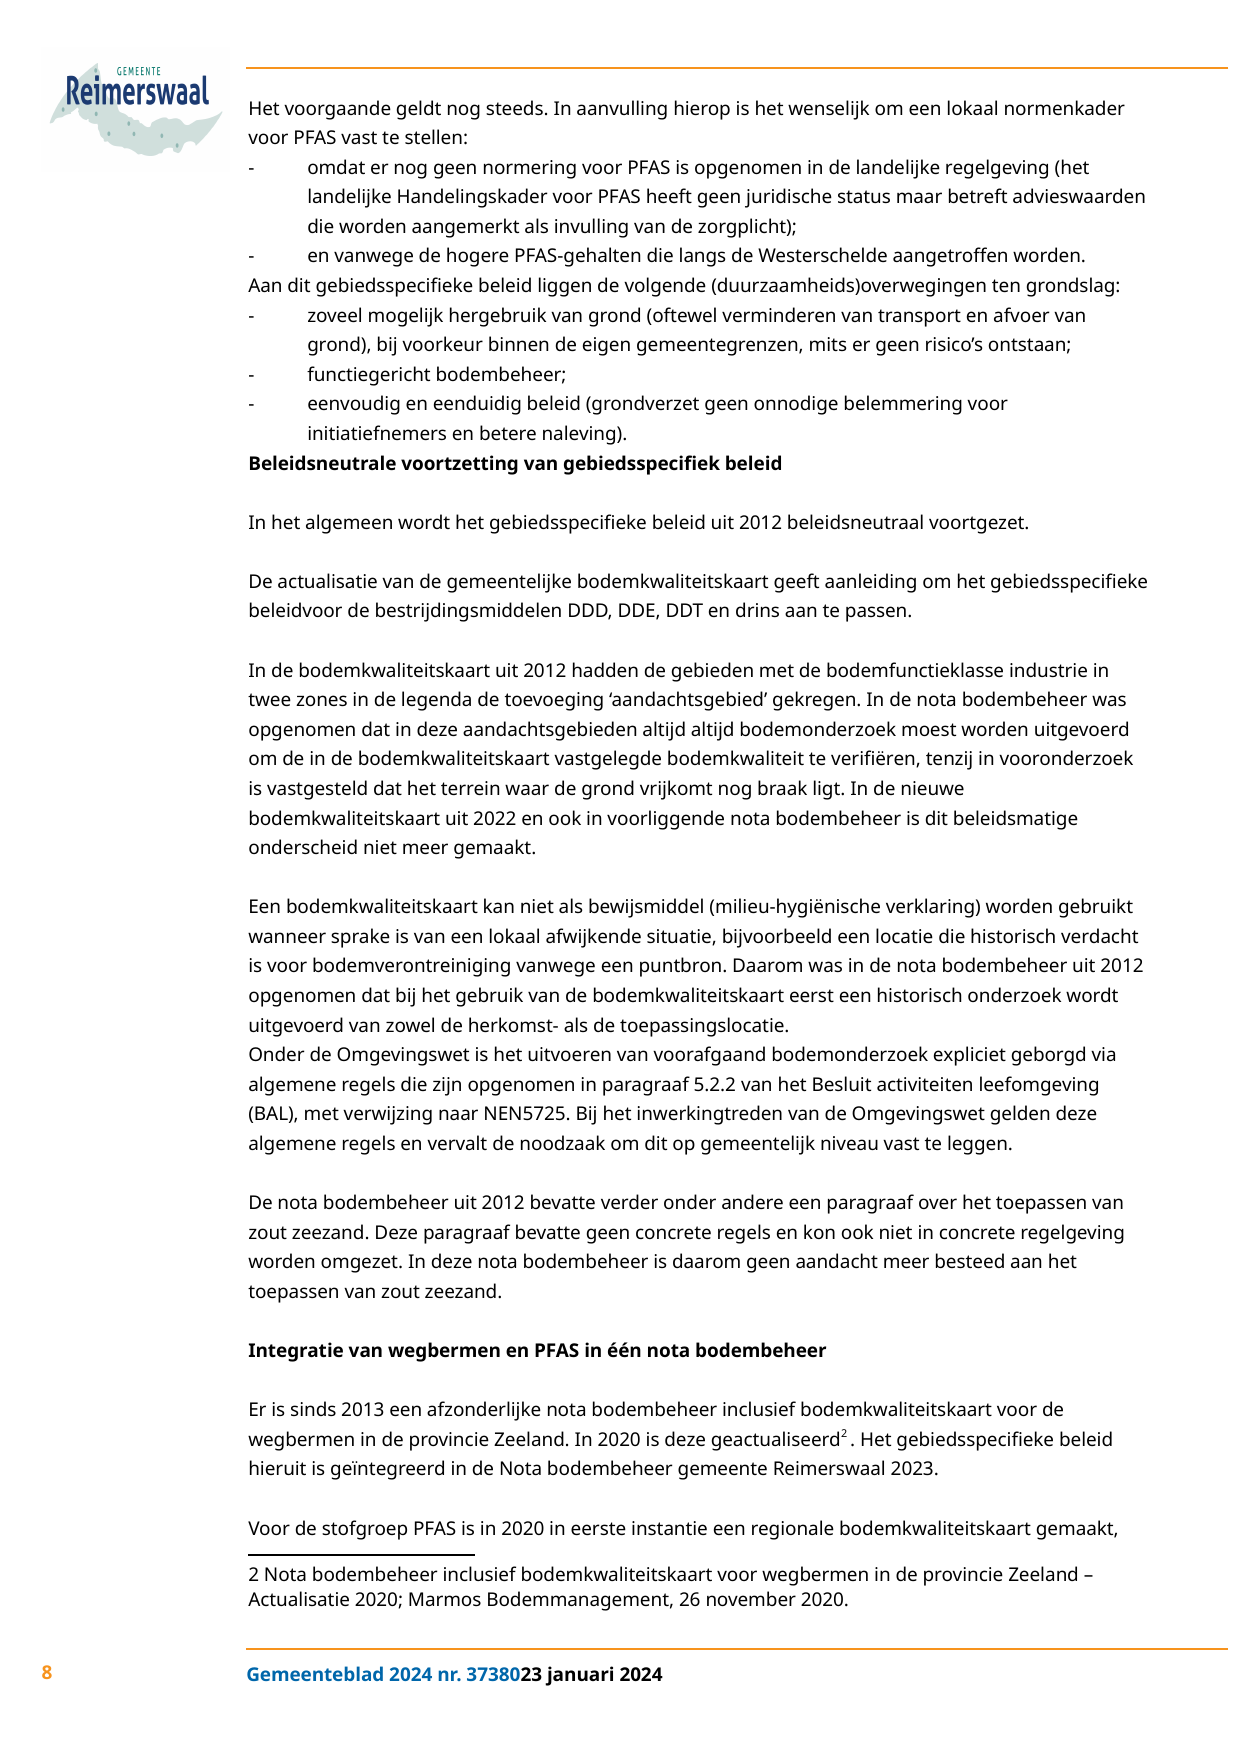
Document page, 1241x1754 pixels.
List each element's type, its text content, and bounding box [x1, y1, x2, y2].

text De nota bodembeheer uit 2012 bevatte verder onder andere een paragraaf over het toepassen van zout zeezand. Deze paragraaf bevatte geen concrete regels en kon ook niet in concrete regelgeving worden omgezet. In deze nota bodembeheer is daarom geen aandacht meer besteed aan het toepassen van zout zeezand. [248, 1189, 1152, 1304]
list en vanwege de hogere PFAS-gehalten die langs de Westerschelde aangetroffen worden. [248, 243, 1152, 268]
text Integratie van wegbermen en PFAS in één nota bodembeheer [248, 1337, 1152, 1363]
text Een bodemkwaliteitskaart kan niet als bewijsmiddel (milieu-hygiënische verklaring) worden gebruikt wanneer sprake is van een lokaal afwijkende situatie, bijvoorbeeld een locatie die historisch verdacht is voor bodemverontreiniging vanwege een puntbron. Daarom was in de nota bodembeheer uit 2012 opgenomen dat bij het gebruik van de bodemkwaliteitskaart eerst een historisch onderzoek wordt uitgevoerd van zowel de herkomst- als de toepassingslocatie. [248, 893, 1152, 1038]
list zoveel mogelijk hergebruik van grond (oftewel verminderen van transport en afvoer van grond), bij voorkeur binnen de eigen gemeentegrenzen, mits er geen risico’s ontstaan; [248, 302, 1152, 357]
text De actualisatie van de gemeentelijke bodemkwaliteitskaart geeft aanleiding om het gebiedsspecifieke beleidvoor de bestrijdingsmiddelen DDD, DDE, DDT en drins aan te passen. [248, 568, 1152, 623]
text Voor de stofgroep PFAS is in 2020 in eerste instantie een regionale bodemkwaliteitskaart gemaakt, [248, 1515, 1152, 1541]
list functiegericht bodembeheer; [248, 361, 1152, 387]
text Beleidsneutrale voortzetting van gebiedsspecifiek beleid [248, 450, 1152, 476]
text In de bodemkwaliteitskaart uit 2012 hadden de gebieden met de bodemfunctieklasse industrie in twee zones in de legenda de toevoeging ‘aandachtsgebied’ gekregen. In de nota bodembeheer was opgenomen dat in deze aandachtsgebieden altijd altijd bodemonderzoek moest worden uitgevoerd om de in de bodemkwaliteitskaart vastgelegde bodemkwaliteit te verifiëren, tenzij in vooronderzoek is vastgesteld dat het terrein waar de grond vrijkomt nog braak ligt. In de nieuwe bodemkwaliteitskaart uit 2022 en ook in voorliggende nota bodembeheer is dit beleidsmatige onderscheid niet meer gemaakt. [248, 657, 1152, 860]
picture [41, 47, 231, 172]
text Aan dit gebiedsspecifieke beleid liggen de volgende (duurzaamheids)overwegingen ten grondslag: [248, 272, 1152, 298]
list eenvoudig en eenduidig beleid (grondverzet geen onnodige belemmering voor initiatiefnemers en betere naleving). [248, 391, 1152, 446]
text Het voorgaande geldt nog steeds. In aanvulling hierop is het wenselijk om een lokaal normenkader voor PFAS vast te stellen: [248, 95, 1152, 150]
text Er is sinds 2013 een afzonderlijke nota bodembeheer inclusief bodemkwaliteitskaart voor de wegbermen in de provincie Zeeland. In 2020 is deze geactualiseerd. Het gebiedsspecifieke beleid hieruit is geïntegreerd in de Nota bodembeheer gemeente Reimerswaal 2023. [248, 1396, 1152, 1481]
text In het algemeen wordt het gebiedsspecifieke beleid uit 2012 beleidsneutraal voortgezet. [248, 509, 1152, 535]
text Nota bodembeheer inclusief bodemkwaliteitskaart voor wegbermen in de provincie Zeeland – Actualisatie 2020; Marmos Bodemmanagement, 26 november 2020. [248, 1561, 1152, 1612]
text Onder de Omgevingswet is het uitvoeren van voorafgaand bodemonderzoek expliciet geborgd via algemene regels die zijn opgenomen in paragraaf 5.2.2 van het Besluit activiteiten leefomgeving (BAL), met verwijzing naar NEN5725. Bij het inwerkingtreden van de Omgevingswet gelden deze algemene regels en vervalt de noodzaak om dit op gemeentelijk niveau vast te leggen. [248, 1041, 1152, 1156]
list omdat er nog geen normering voor PFAS is opgenomen in de landelijke regelgeving (het landelijke Handelingskader voor PFAS heeft geen juridische status maar betreft advieswaarden die worden aangemerkt als invulling van de zorgplicht); [248, 154, 1152, 239]
